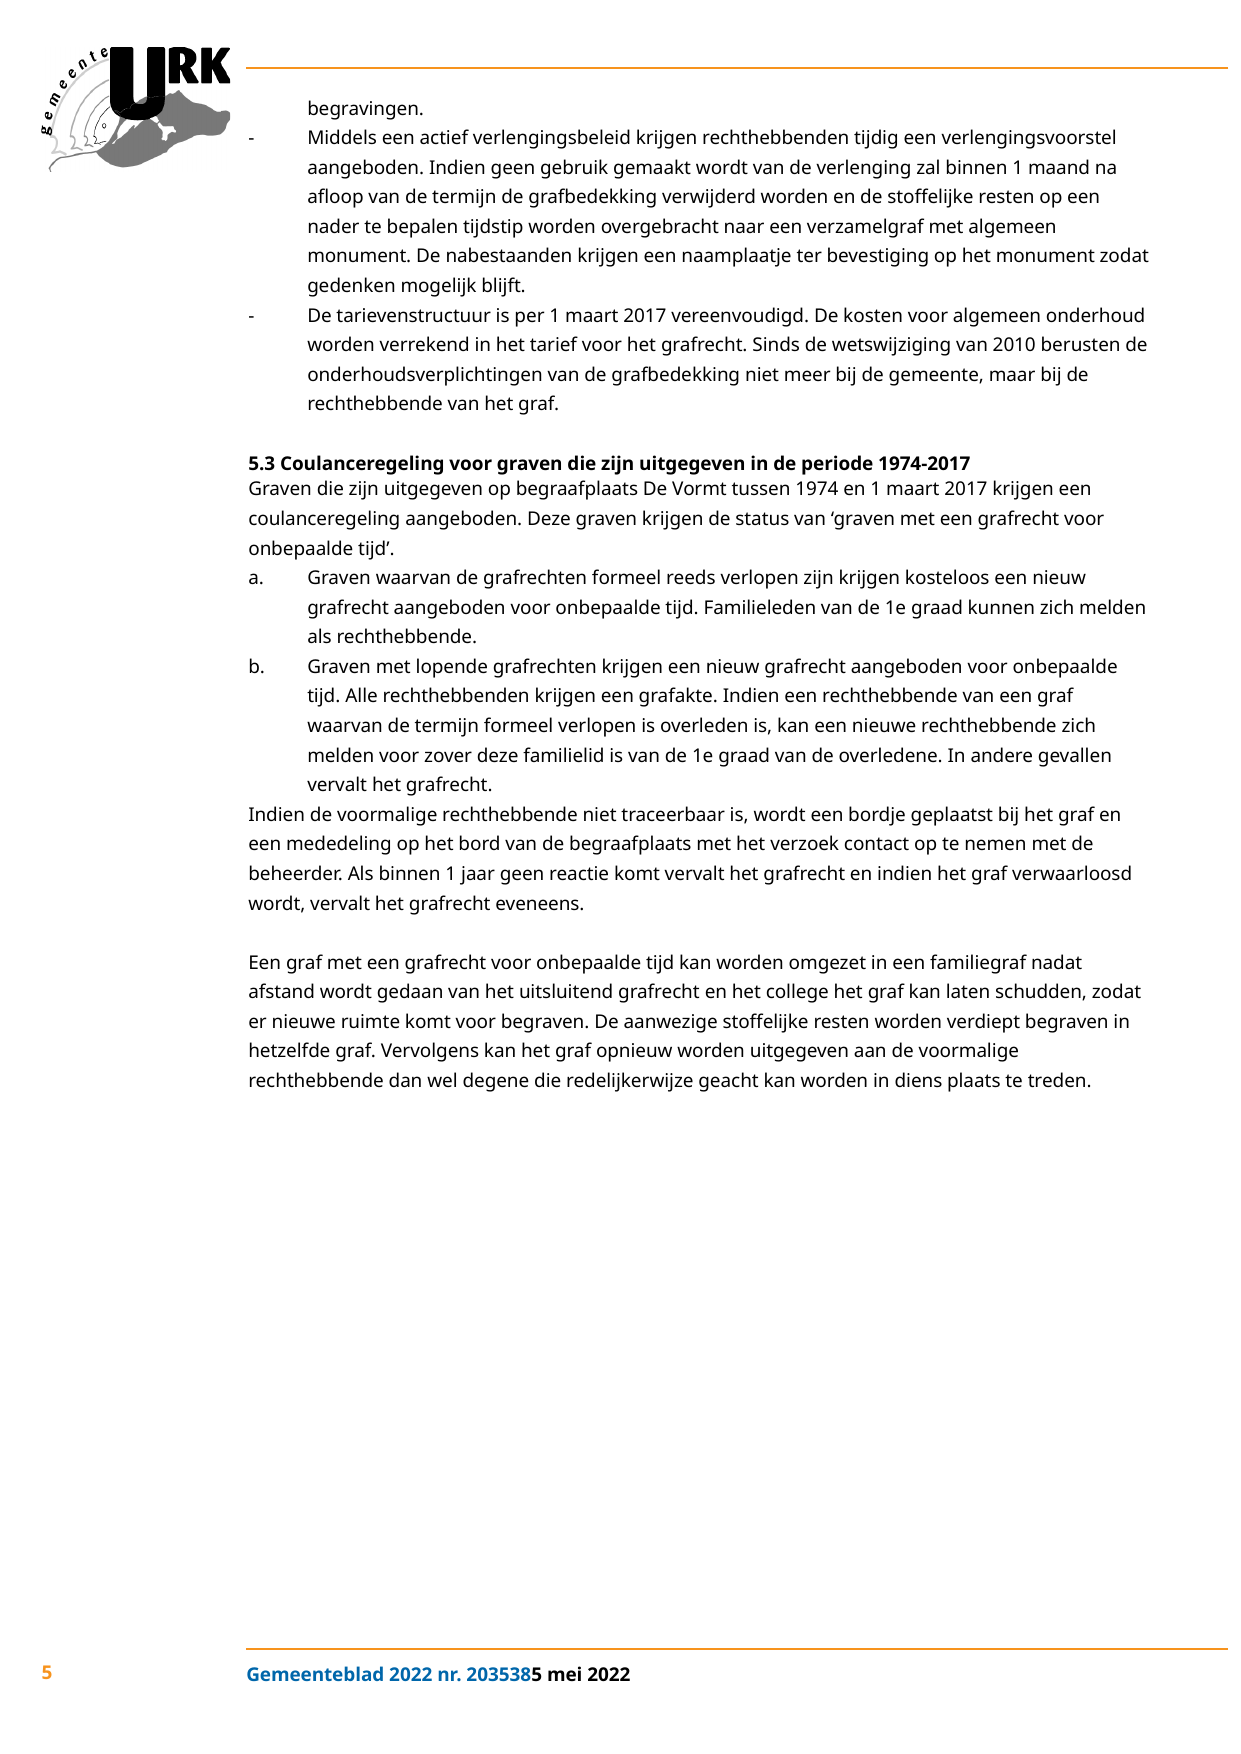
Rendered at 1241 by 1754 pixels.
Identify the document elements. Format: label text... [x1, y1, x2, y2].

list Graven met lopende grafrechten krijgen een nieuw grafrecht aangeboden voor onbepaalde tijd. Alle rechthebbenden krijgen een grafakte. Indien een rechthebbende van een graf waarvan de termijn formeel verlopen is overleden is, kan een nieuwe rechthebbende zich melden voor zover deze familielid is van de 1e graad van de overledene. In andere gevallen vervalt het grafrecht. [248, 653, 1152, 797]
list begravingen. [248, 95, 1152, 121]
text Graven die zijn uitgegeven op begraafplaats De Vormt tussen 1974 en 1 maart 2017 krijgen een coulanceregeling aangeboden. Deze graven krijgen de status van ‘graven met een grafrecht voor onbepaalde tijd’. [248, 476, 1152, 560]
list Middels een actief verlengingsbeleid krijgen rechthebbenden tijdig een verlengingsvoorstel aangeboden. Indien geen gebruik gemaakt wordt van de verlenging zal binnen 1 maand na afloop van de termijn de grafbedekking verwijderd worden en de stoffelijke resten op een nader te bepalen tijdstip worden overgebracht naar een verzamelgraf met algemeen monument. De nabestaanden krijgen een naamplaatje ter bevestiging op het monument zodat gedenken mogelijk blijft. [248, 124, 1152, 298]
list Graven waarvan de grafrechten formeel reeds verlopen zijn krijgen kosteloos een nieuw grafrecht aangeboden voor onbepaalde tijd. Familieleden van de 1e graad kunnen zich melden als rechthebbende. [248, 564, 1152, 649]
list De tarievenstructuur is per 1 maart 2017 vereenvoudigd. De kosten voor algemeen onderhoud worden verrekend in het tarief voor het grafrecht. Sinds de wetswijziging van 2010 berusten de onderhoudsverplichtingen van de grafbedekking niet meer bij de gemeente, maar bij de rechthebbende van het graf. [248, 302, 1152, 416]
text Indien de voormalige rechthebbende niet traceerbaar is, wordt een bordje geplaatst bij het graf en een mededeling op het bord van de begraafplaats met het verzoek contact op te nemen met de beheerder. Als binnen 1 jaar geen reactie komt vervalt het grafrecht en indien het graf verwaarloosd wordt, vervalt het grafrecht eveneens. [248, 801, 1152, 915]
text Een graf met een grafrecht voor onbepaalde tijd kan worden omgezet in een familiegraf nadat afstand wordt gedaan van het uitsluitend grafrecht en het college het graf kan laten schudden, zodat er nieuwe ruimte komt voor begraven. De aanwezige stoffelijke resten worden verdiept begraven in hetzelfde graf. Vervolgens kan het graf opnieuw worden uitgegeven aan de voormalige rechthebbende dan wel degene die redelijkerwijze geacht kan worden in diens plaats te treden. [248, 949, 1152, 1093]
picture [41, 47, 231, 172]
text 5.3 Coulanceregeling voor graven die zijn uitgegeven in de periode 1974-2017 [248, 450, 1152, 476]
